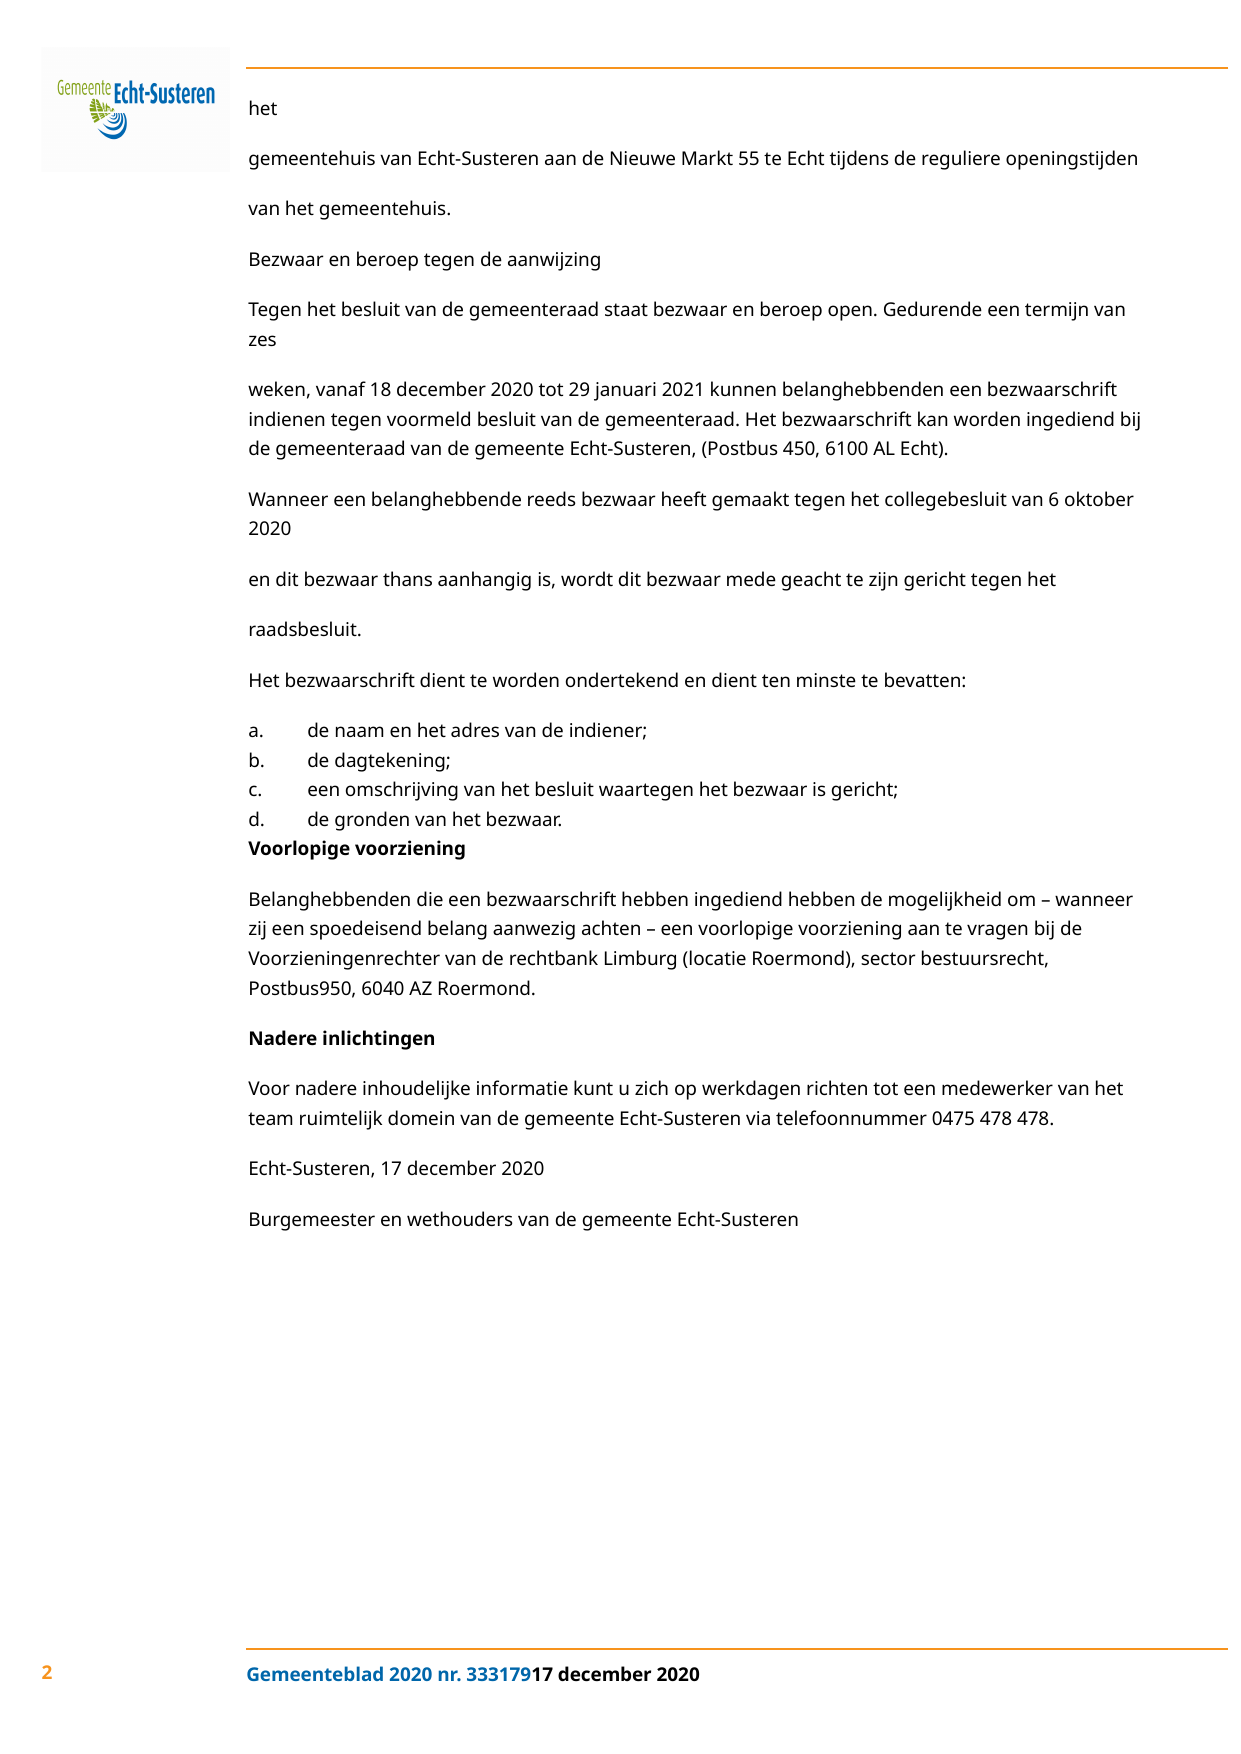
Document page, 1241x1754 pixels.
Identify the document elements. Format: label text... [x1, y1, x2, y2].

list de gronden van het bezwaar. [248, 806, 1152, 832]
list een omschrijving van het besluit waartegen het bezwaar is gericht; [248, 776, 1152, 802]
text Voorlopige voorziening [248, 836, 1152, 861]
text Echt-Susteren, 17 december 2020 [248, 1156, 1152, 1181]
list de dagtekening; [248, 747, 1152, 773]
text Bezwaar en beroep tegen de aanwijzing [248, 246, 1152, 272]
picture [41, 47, 231, 172]
text gemeentehuis van Echt-Susteren aan de Nieuwe Markt 55 te Echt tijdens de reguliere openingstijden [248, 145, 1152, 171]
text weken, vanaf 18 december 2020 tot 29 januari 2021 kunnen belanghebbenden een bezwaarschrift indienen tegen voormeld besluit van de gemeenteraad. Het bezwaarschrift kan worden ingediend bij de gemeenteraad van de gemeente Echt-Susteren, (Postbus 450, 6100 AL Echt). [248, 376, 1152, 461]
text Nadere inlichtingen [248, 1025, 1152, 1051]
text Belanghebbenden die een bezwaarschrift hebben ingediend hebben de mogelijkheid om – wanneer zij een spoedeisend belang aanwezig achten – een voorlopige voorziening aan te vragen bij de Voorzieningenrechter van de rechtbank Limburg (locatie Roermond), sector bestuursrecht, Postbus950, 6040 AZ Roermond. [248, 886, 1152, 1001]
text Voor nadere inhoudelijke informatie kunt u zich op werkdagen richten tot een medewerker van het team ruimtelijk domein van de gemeente Echt-Susteren via telefoonnummer 0475 478 478. [248, 1076, 1152, 1131]
list de naam en het adres van de indiener; [248, 717, 1152, 743]
text van het gemeentehuis. [248, 196, 1152, 221]
text Burgemeester en wethouders van de gemeente Echt-Susteren [248, 1206, 1152, 1232]
text en dit bezwaar thans aanhangig is, wordt dit bezwaar mede geacht te zijn gericht tegen het [248, 566, 1152, 592]
text Wanneer een belanghebbende reeds bezwaar heeft gemaakt tegen het collegebesluit van 6 oktober 2020 [248, 486, 1152, 541]
text raadsbesluit. [248, 616, 1152, 642]
text het [248, 95, 1152, 121]
text Het bezwaarschrift dient te worden ondertekend en dient ten minste te bevatten: [248, 667, 1152, 693]
text Tegen het besluit van de gemeenteraad staat bezwaar en beroep open. Gedurende een termijn van zes [248, 296, 1152, 352]
